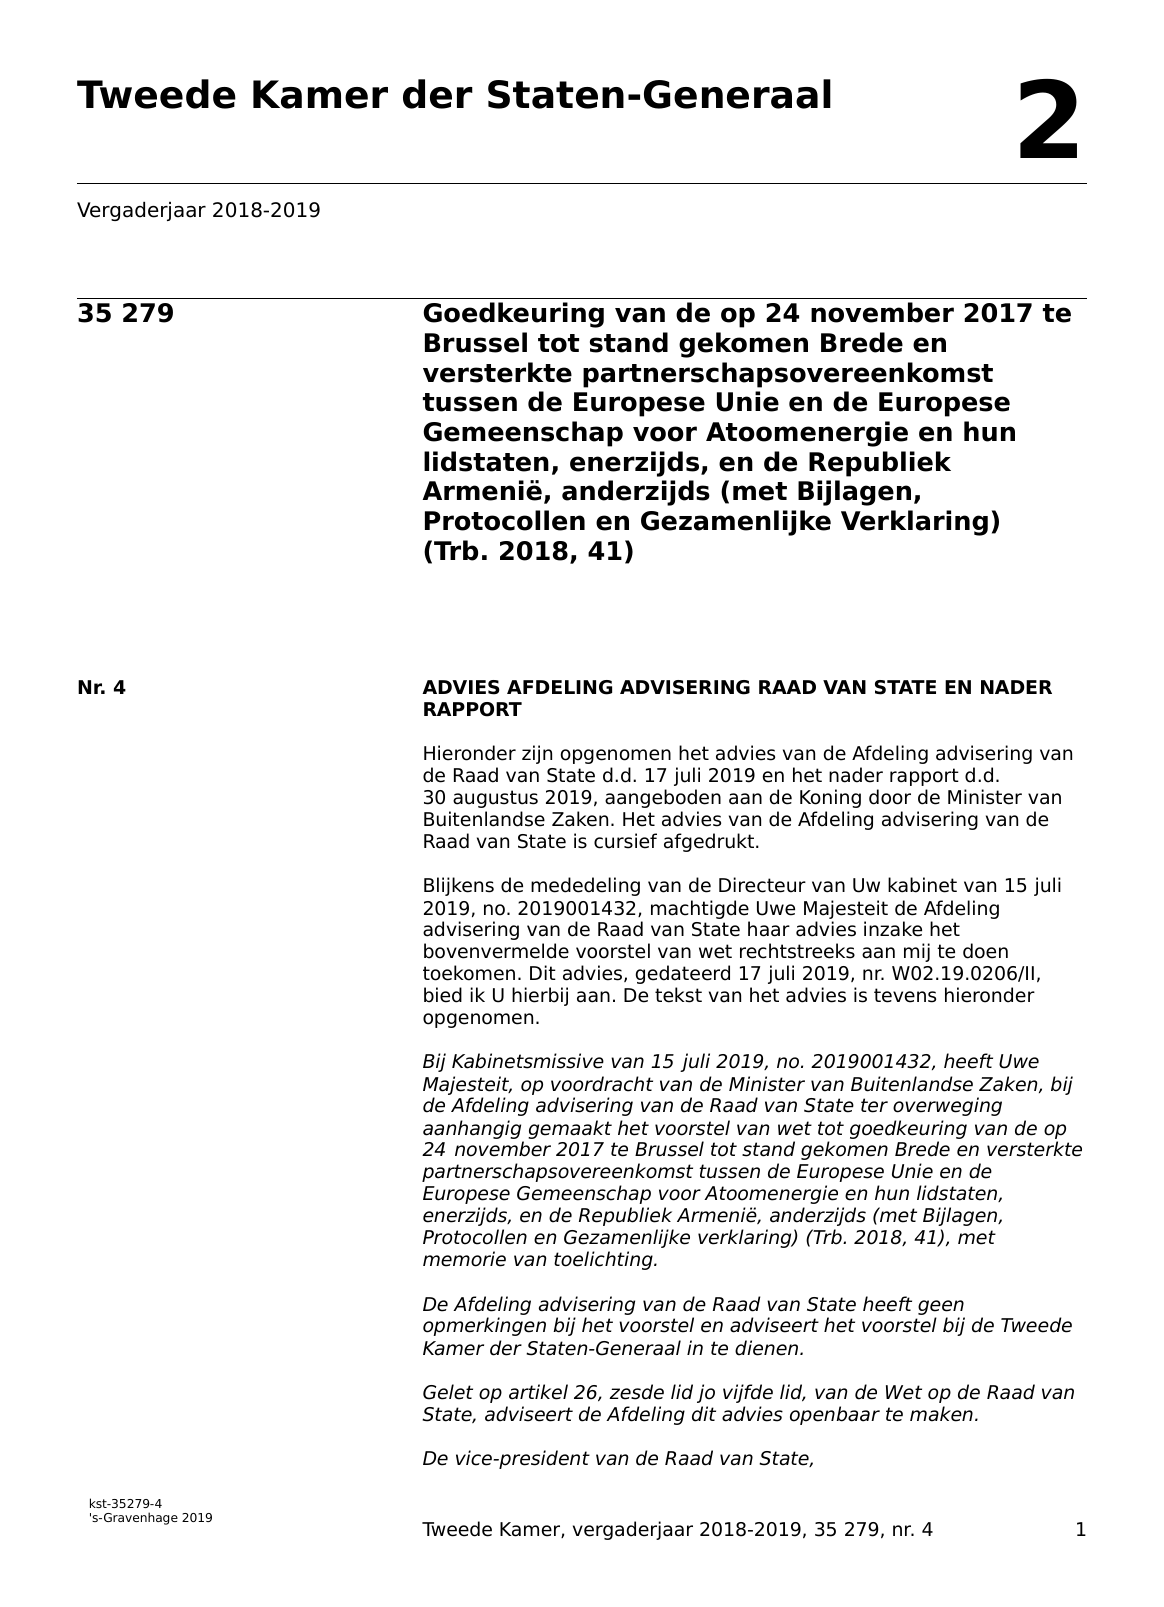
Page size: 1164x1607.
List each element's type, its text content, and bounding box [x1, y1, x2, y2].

table_header 2 [886, 59, 1087, 183]
text De vice-president van de Raad van State, [422, 1448, 1087, 1470]
text 's-Gravenhage 2019 [88, 1511, 323, 1525]
subtitle 35 279 Goedkeuring van de op 24 november 2017 te Brussel tot stand gekomen Brede en versterkte partnerschapsovereenkomst tussen de Europese Unie en de Europese Gemeenschap voor Atoomenergie en hun lidstaten, enerzijds, en de Republiek Armenië, anderzijds (met Bijlagen, Protocollen en Gezamenlijke Verklaring) (Trb. 2018, 41) [77, 299, 1087, 566]
table_cell Vergaderjaar 2018-2019 [77, 184, 1087, 298]
text Hieronder zijn opgenomen het advies van de Afdeling advisering van de Raad van State d.d. 17 juli 2019 en het nader rapport d.d. 30 augustus 2019, aangeboden aan de Koning door de Minister van Buitenlandse Zaken. Het advies van de Afdeling advisering van de Raad van State is cursief afgedrukt. [422, 743, 1087, 853]
text Gelet op artikel 26, zesde lid jo vijfde lid, van de Wet op de Raad van State, adviseert de Afdeling dit advies openbaar te maken. [422, 1382, 1087, 1426]
text Blijkens de mededeling van de Directeur van Uw kabinet van 15 juli 2019, no. 2019001432, machtigde Uwe Majesteit de Afdeling advisering van de Raad van State haar advies inzake het bovenvermelde voorstel van wet rechtstreeks aan mij te doen toekomen. Dit advies, gedateerd 17 juli 2019, nr. W02.19.0206/II, bied ik U hierbij aan. De tekst van het advies is tevens hieronder opgenomen. [422, 875, 1087, 1029]
text kst-35279-4 [88, 1497, 323, 1511]
subtitle Nr. 4 ADVIES AFDELING ADVISERING RAAD VAN STATE EN NADER RAPPORT [77, 677, 1087, 721]
text De Afdeling advisering van de Raad van State heeft geen opmerkingen bij het voorstel en adviseert het voorstel bij de Tweede Kamer der Staten-Generaal in te dienen. [422, 1293, 1087, 1359]
text Bij Kabinetsmissive van 15 juli 2019, no. 2019001432, heeft Uwe Majesteit, op voordracht van de Minister van Buitenlandse Zaken, bij de Afdeling advisering van de Raad van State ter overweging aanhangig gemaakt het voorstel van wet tot goedkeuring van de op 24 november 2017 te Brussel tot stand gekomen Brede en versterkte partnerschapsovereenkomst tussen de Europese Unie en de Europese Gemeenschap voor Atoomenergie en hun lidstaten, enerzijds, en de Republiek Armenië, anderzijds (met Bijlagen, Protocollen en Gezamenlijke verklaring) (Trb. 2018, 41), met memorie van toelichting. [422, 1051, 1087, 1271]
table_header Tweede Kamer der Staten-Generaal [77, 59, 886, 183]
